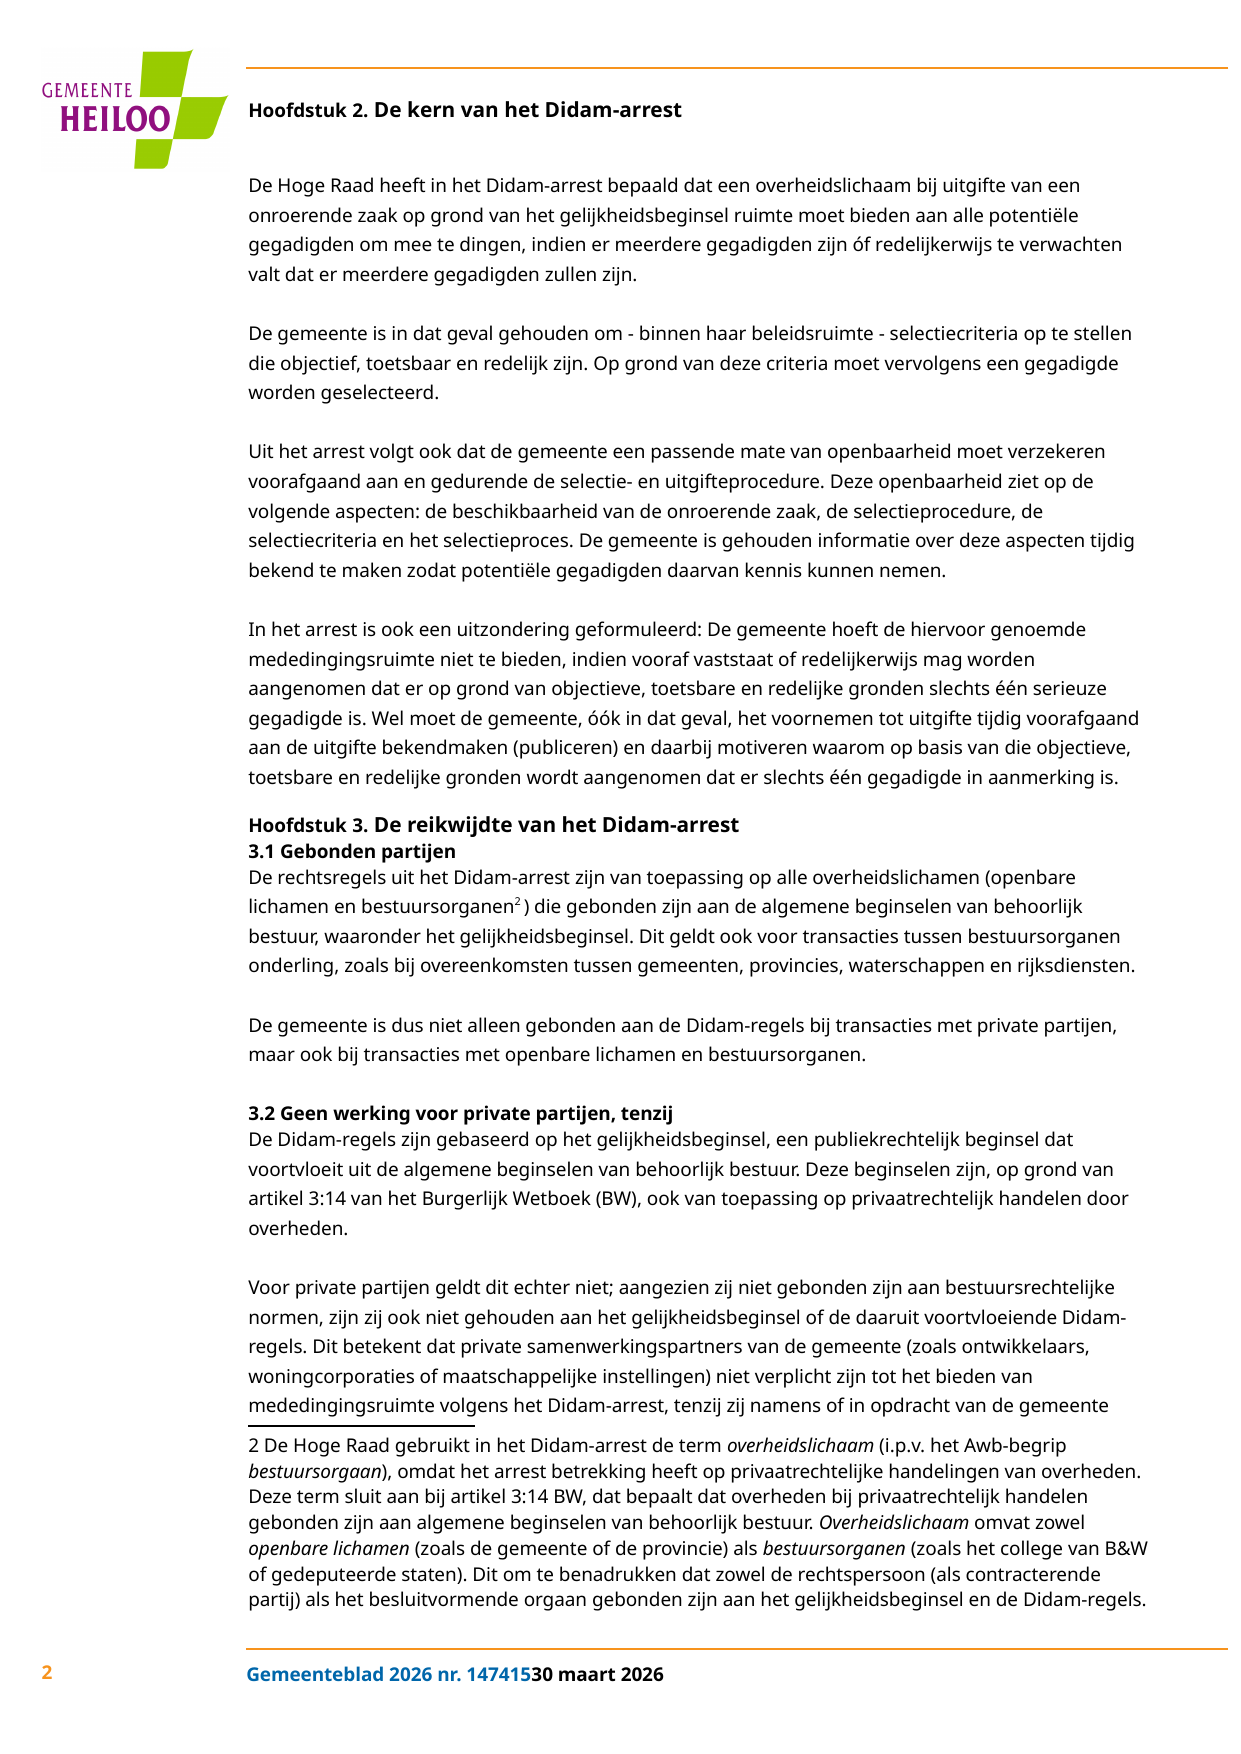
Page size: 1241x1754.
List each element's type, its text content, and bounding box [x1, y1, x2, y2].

text De Hoge Raad heeft in het Didam-arrest bepaald dat een overheidslichaam bij uitgifte van een onroerende zaak op grond van het gelijkheidsbeginsel ruimte moet bieden aan alle potentiële gegadigden om mee te dingen, indien er meerdere gegadigden zijn óf redelijkerwijs te verwachten valt dat er meerdere gegadigden zullen zijn. [248, 172, 1152, 287]
text De gemeente is in dat geval gehouden om - binnen haar beleidsruimte - selectiecriteria op te stellen die objectief, toetsbaar en redelijk zijn. Op grond van deze criteria moet vervolgens een gegadigde worden geselecteerd. [248, 320, 1152, 405]
text De rechtsregels uit het Didam-arrest zijn van toepassing op alle overheidslichamen (openbare lichamen en bestuursorganen) die gebonden zijn aan de algemene beginselen van behoorlijk bestuur, waaronder het gelijkheidsbeginsel. Dit geldt ook voor transacties tussen bestuursorganen onderling, zoals bij overeenkomsten tussen gemeenten, provincies, waterschappen en rijksdiensten. [248, 864, 1152, 978]
text 3.2 Geen werking voor private partijen, tenzij [248, 1101, 1152, 1126]
text Voor private partijen geldt dit echter niet; aangezien zij niet gebonden zijn aan bestuursrechtelijke normen, zijn zij ook niet gehouden aan het gelijkheidsbeginsel of de daaruit voortvloeiende Didam-regels. Dit betekent dat private samenwerkingspartners van de gemeente (zoals ontwikkelaars, woningcorporaties of maatschappelijke instellingen) niet verplicht zijn tot het bieden van mededingingsruimte volgens het Didam-arrest, tenzij zij namens of in opdracht van de gemeente [248, 1274, 1152, 1418]
text Hoofdstuk 3. De reikwijdte van het Didam-arrest [248, 810, 1152, 838]
text Uit het arrest volgt ook dat de gemeente een passende mate van openbaarheid moet verzekeren voorafgaand aan en gedurende de selectie- en uitgifteprocedure. Deze openbaarheid ziet op de volgende aspecten: de beschikbaarheid van de onroerende zaak, de selectieprocedure, de selectiecriteria en het selectieproces. De gemeente is gehouden informatie over deze aspecten tijdig bekend te maken zodat potentiële gegadigden daarvan kennis kunnen nemen. [248, 439, 1152, 583]
picture [41, 47, 231, 172]
text De Hoge Raad gebruikt in het Didam-arrest de term overheidslichaam (i.p.v. het Awb-begrip bestuursorgaan), omdat het arrest betrekking heeft op privaatrechtelijke handelingen van overheden. Deze term sluit aan bij artikel 3:14 BW, dat bepaalt dat overheden bij privaatrechtelijk handelen gebonden zijn aan algemene beginselen van behoorlijk bestuur. Overheidslichaam omvat zowel openbare lichamen (zoals de gemeente of de provincie) als bestuursorganen (zoals het college van B&W of gedeputeerde staten). Dit om te benadrukken dat zowel de rechtspersoon (als contracterende partij) als het besluitvormende orgaan gebonden zijn aan het gelijkheidsbeginsel en de Didam-regels. [248, 1432, 1152, 1612]
text In het arrest is ook een uitzondering geformuleerd: De gemeente hoeft de hiervoor genoemde mededingingsruimte niet te bieden, indien vooraf vaststaat of redelijkerwijs mag worden aangenomen dat er op grond van objectieve, toetsbare en redelijke gronden slechts één serieuze gegadigde is. Wel moet de gemeente, óók in dat geval, het voornemen tot uitgifte tijdig voorafgaand aan de uitgifte bekendmaken (publiceren) en daarbij motiveren waarom op basis van die objectieve, toetsbare en redelijke gronden wordt aangenomen dat er slechts één gegadigde in aanmerking is. [248, 616, 1152, 790]
text 3.1 Gebonden partijen [248, 838, 1152, 864]
text Hoofdstuk 2. De kern van het Didam-arrest [248, 95, 1152, 123]
text De gemeente is dus niet alleen gebonden aan de Didam-regels bij transacties met private partijen, maar ook bij transacties met openbare lichamen en bestuursorganen. [248, 1012, 1152, 1067]
text De Didam-regels zijn gebaseerd op het gelijkheidsbeginsel, een publiekrechtelijk beginsel dat voortvloeit uit de algemene beginselen van behoorlijk bestuur. Deze beginselen zijn, op grond van artikel 3:14 van het Burgerlijk Wetboek (BW), ook van toepassing op privaatrechtelijk handelen door overheden. [248, 1126, 1152, 1241]
